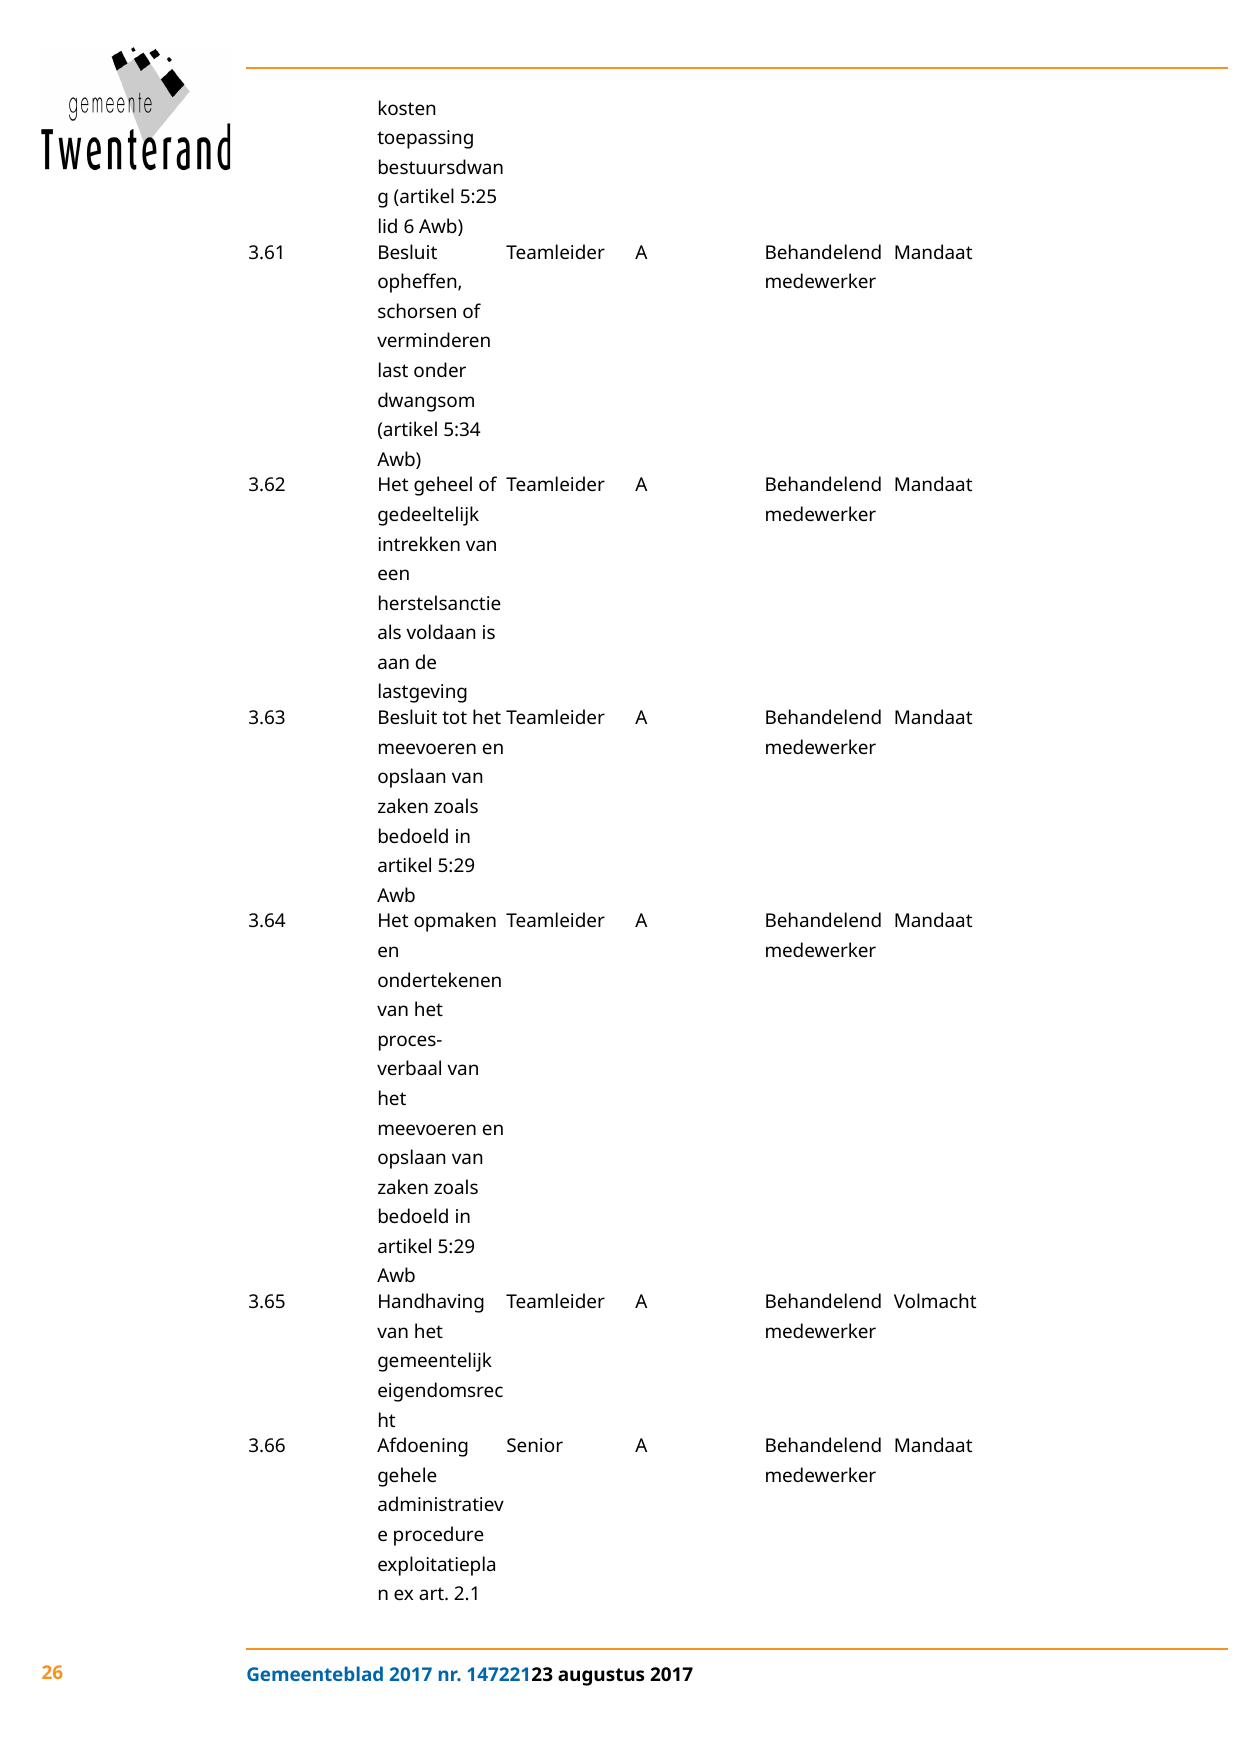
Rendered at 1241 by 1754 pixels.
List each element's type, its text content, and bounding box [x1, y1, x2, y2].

table_cell kosten toepassing bestuursdwang (artikel 5:25 lid 6 Awb) [377, 95, 506, 239]
table_cell 3.66 [248, 1433, 377, 1606]
table_cell Behandelend medewerker [764, 239, 893, 472]
table_cell 3.65 [248, 1289, 377, 1432]
table_cell Teamleider [506, 705, 635, 908]
table_cell Mandaat [894, 239, 1022, 472]
picture [41, 47, 231, 172]
table_cell [1023, 472, 1152, 704]
table_cell Mandaat [894, 1433, 1022, 1606]
table_cell Teamleider [506, 239, 635, 472]
table_cell Behandelend medewerker [764, 1289, 893, 1432]
table_cell Teamleider [506, 908, 635, 1288]
table_cell Teamleider [506, 472, 635, 704]
table_cell Volmacht [894, 1289, 1022, 1432]
table_cell Besluit opheffen, schorsen of verminderen last onder dwangsom (artikel 5:34 Awb) [377, 239, 506, 472]
table_cell A [635, 472, 764, 704]
table_cell [635, 95, 764, 239]
table_cell 3.63 [248, 705, 377, 908]
table_cell Behandelend medewerker [764, 705, 893, 908]
table_cell [1023, 705, 1152, 908]
table_cell 3.64 [248, 908, 377, 1288]
table_cell [1023, 1433, 1152, 1606]
table_cell A [635, 705, 764, 908]
table_cell [1023, 95, 1152, 239]
table_cell A [635, 239, 764, 472]
table_cell Besluit tot het meevoeren en opslaan van zaken zoals bedoeld in artikel 5:29 Awb [377, 705, 506, 908]
table_cell [506, 95, 635, 239]
table_cell Mandaat [894, 705, 1022, 908]
table_cell Senior [506, 1433, 635, 1606]
table_cell A [635, 1433, 764, 1606]
table_cell Mandaat [894, 472, 1022, 704]
table_cell Behandelend medewerker [764, 908, 893, 1288]
table_cell [764, 95, 893, 239]
table_cell Mandaat [894, 908, 1022, 1288]
table_cell Het geheel of gedeeltelijk intrekken van een herstelsanctie als voldaan is aan de lastgeving [377, 472, 506, 704]
table_cell [1023, 1289, 1152, 1432]
table_cell A [635, 1289, 764, 1432]
table_cell A [635, 908, 764, 1288]
table_cell Teamleider [506, 1289, 635, 1432]
table_cell 3.62 [248, 472, 377, 704]
table_cell [248, 95, 377, 239]
table_cell [1023, 908, 1152, 1288]
table_cell [894, 95, 1022, 239]
table_cell Handhaving van het gemeentelijk eigendomsrecht [377, 1289, 506, 1432]
table_cell 3.61 [248, 239, 377, 472]
table_cell Behandelend medewerker [764, 472, 893, 704]
table_cell Afdoening gehele administratieve procedure exploitatieplan ex art. 2.1 [377, 1433, 506, 1606]
table_cell Het opmaken en ondertekenen van het proces-verbaal van het meevoeren en opslaan van zaken zoals bedoeld in artikel 5:29 Awb [377, 908, 506, 1288]
table_cell [1023, 239, 1152, 472]
table_cell Behandelend medewerker [764, 1433, 893, 1606]
